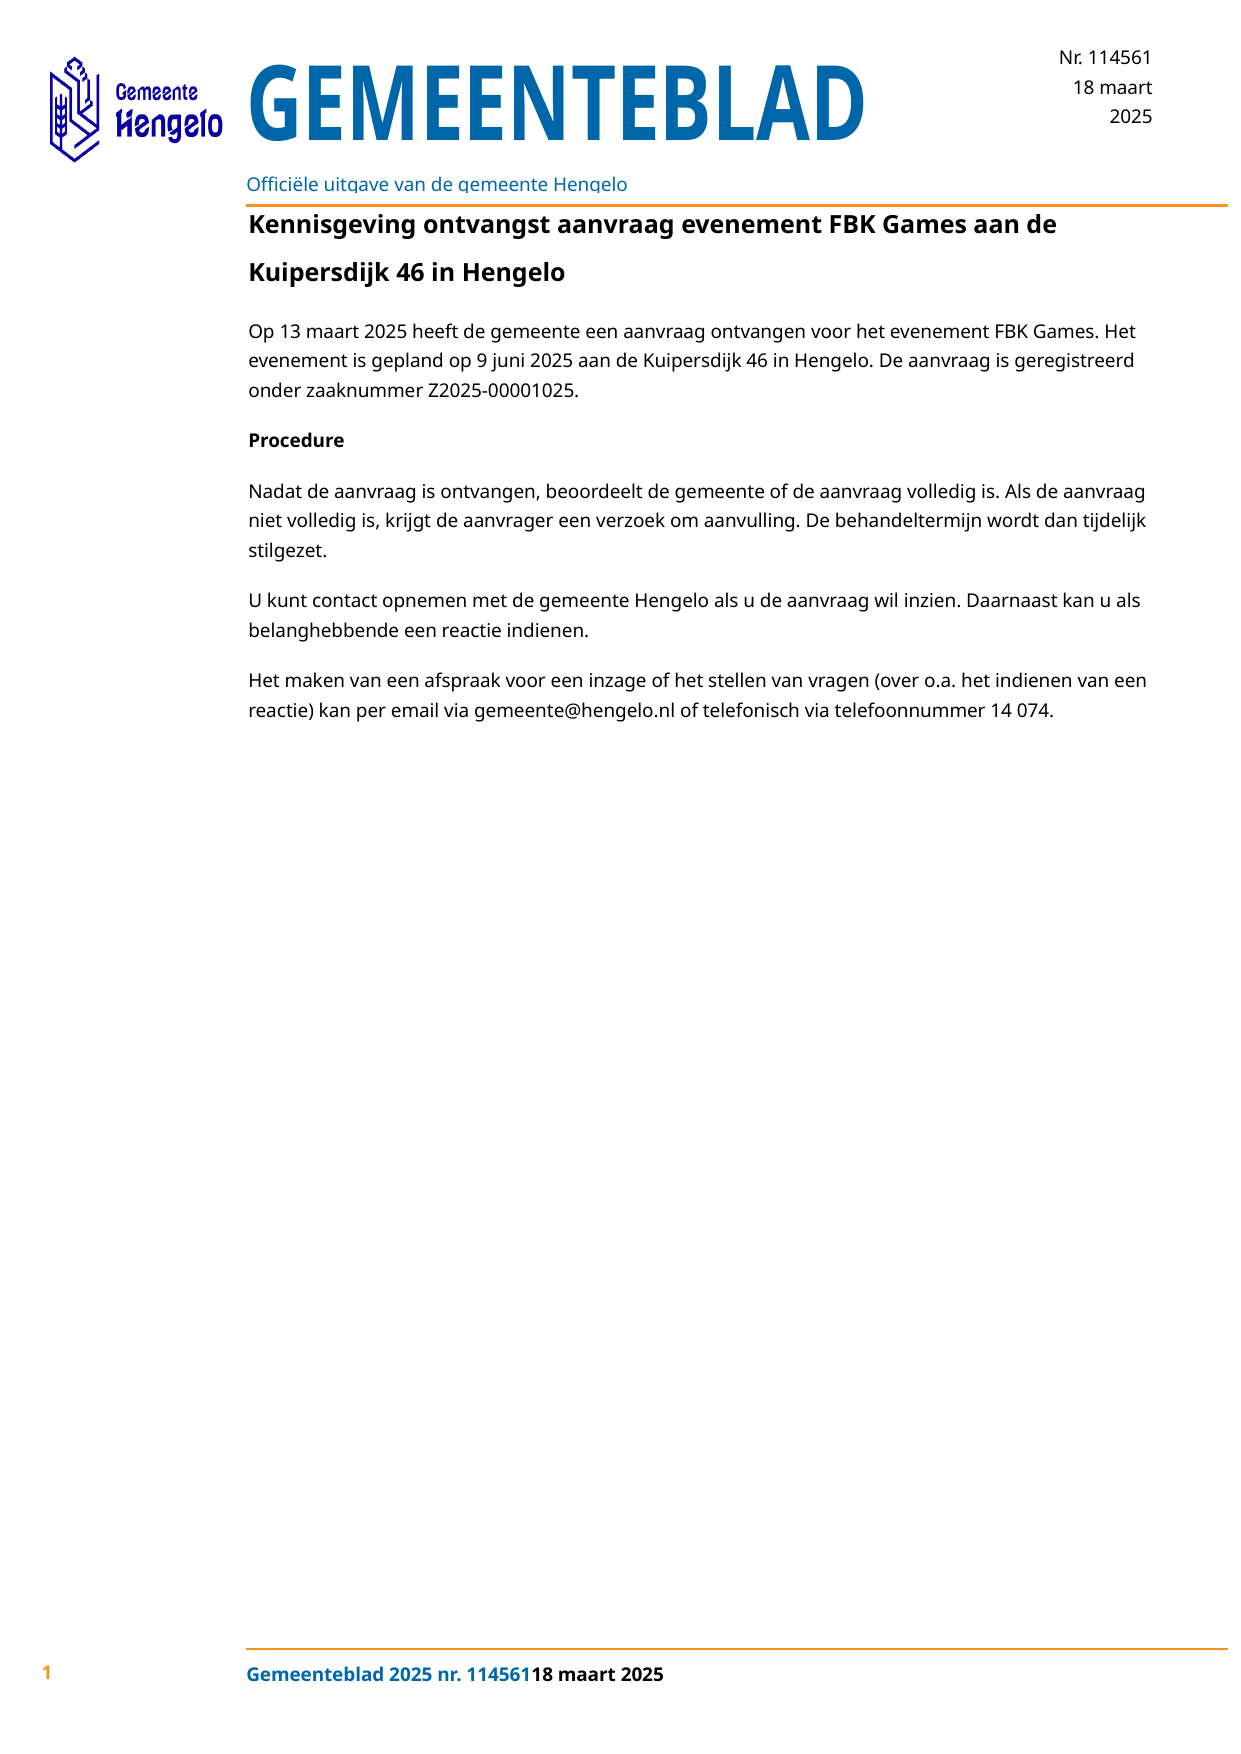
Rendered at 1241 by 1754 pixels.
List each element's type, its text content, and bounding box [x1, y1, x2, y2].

text Het maken van een afspraak voor een inzage of het stellen van vragen (over o.a. het indienen van een reactie) kan per email via gemeente@hengelo.nl of telefonisch via telefoonnummer 14 074. [248, 667, 1152, 723]
text U kunt contact opnemen met de gemeente Hengelo als u de aanvraag wil inzien. Daarnaast kan u als belanghebbende een reactie indienen. [248, 587, 1152, 643]
text Nadat de aanvraag is ontvangen, beoordeelt de gemeente of de aanvraag volledig is. Als de aanvraag niet volledig is, krijgt de aanvrager een verzoek om aanvulling. De behandeltermijn wordt dan tijdelijk stilgezet. [248, 478, 1152, 563]
picture [41, 47, 231, 172]
text Kennisgeving ontvangst aanvraag evenement FBK Games aan de Kuipersdijk 46 in Hengelo [248, 207, 1152, 288]
text Procedure [248, 427, 1152, 453]
text Op 13 maart 2025 heeft de gemeente een aanvraag ontvangen voor het evenement FBK Games. Het evenement is gepland op 9 juni 2025 aan de Kuipersdijk 46 in Hengelo. De aanvraag is geregistreerd onder zaaknummer Z2025-00001025. [248, 318, 1152, 403]
